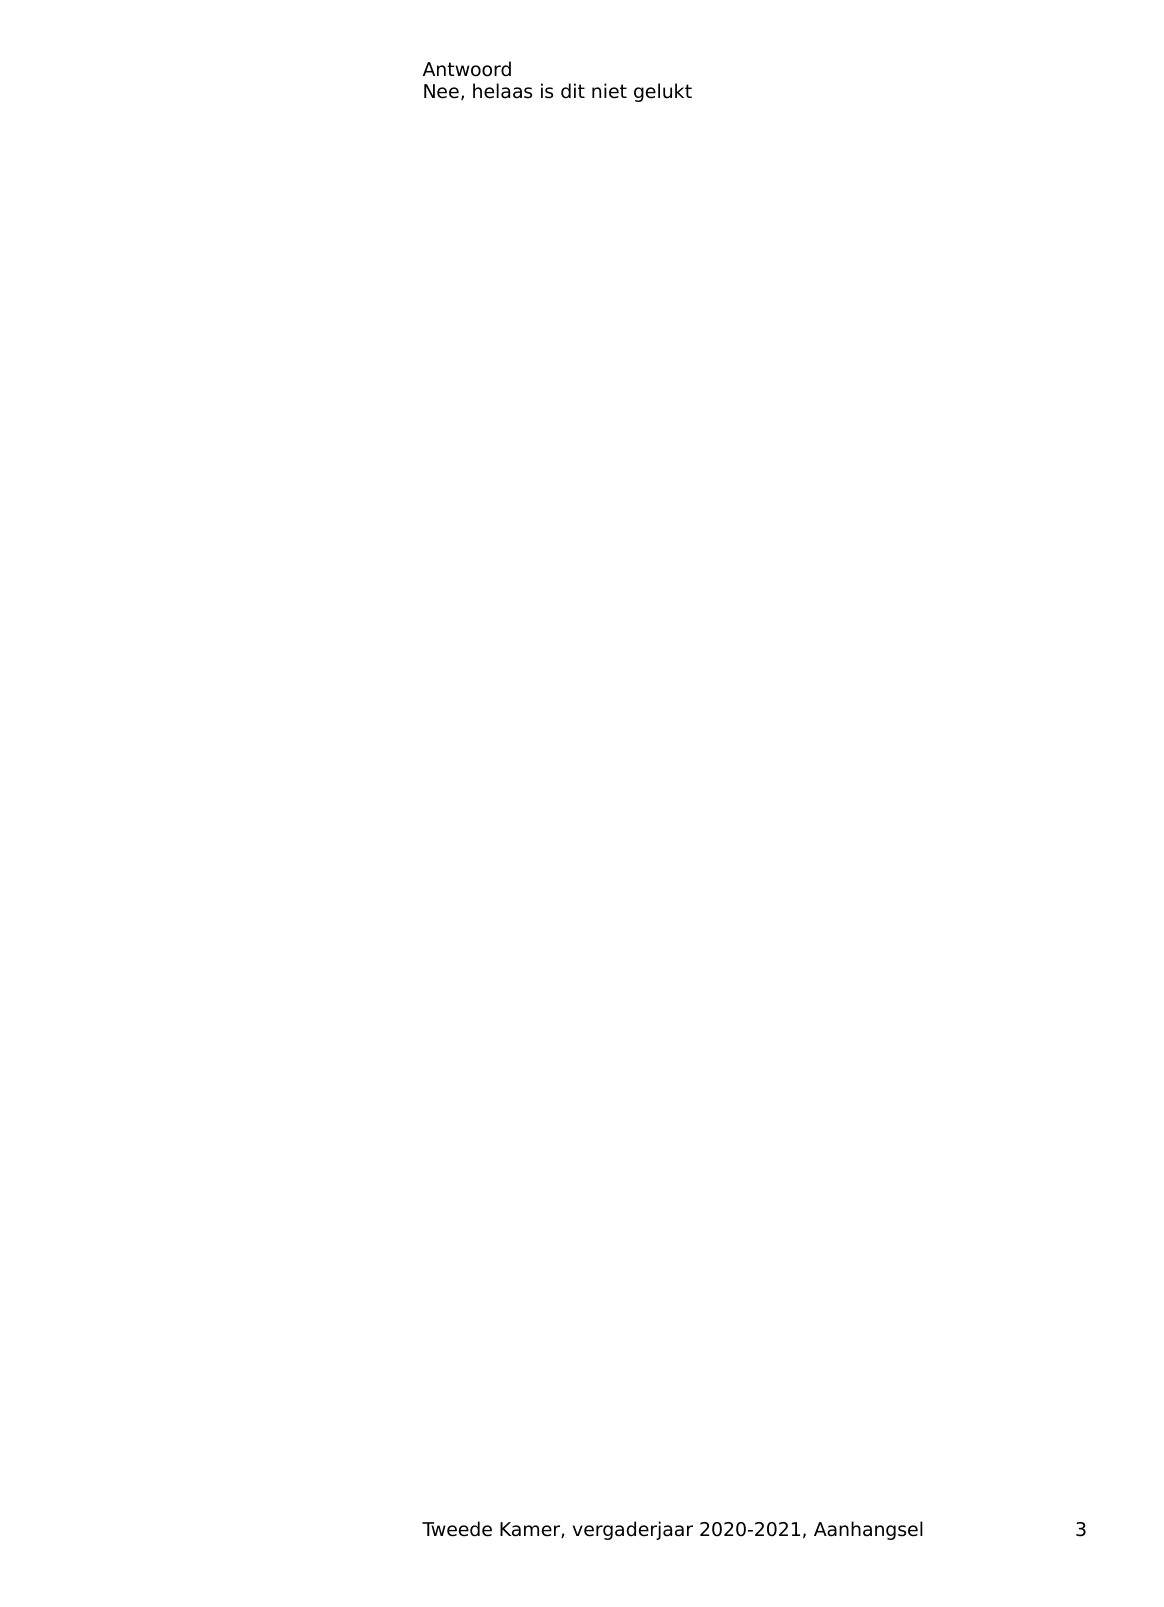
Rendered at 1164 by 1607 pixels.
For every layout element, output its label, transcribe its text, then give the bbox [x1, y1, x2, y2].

text Nee, helaas is dit niet gelukt [422, 81, 1087, 103]
text Antwoord [422, 59, 1087, 81]
